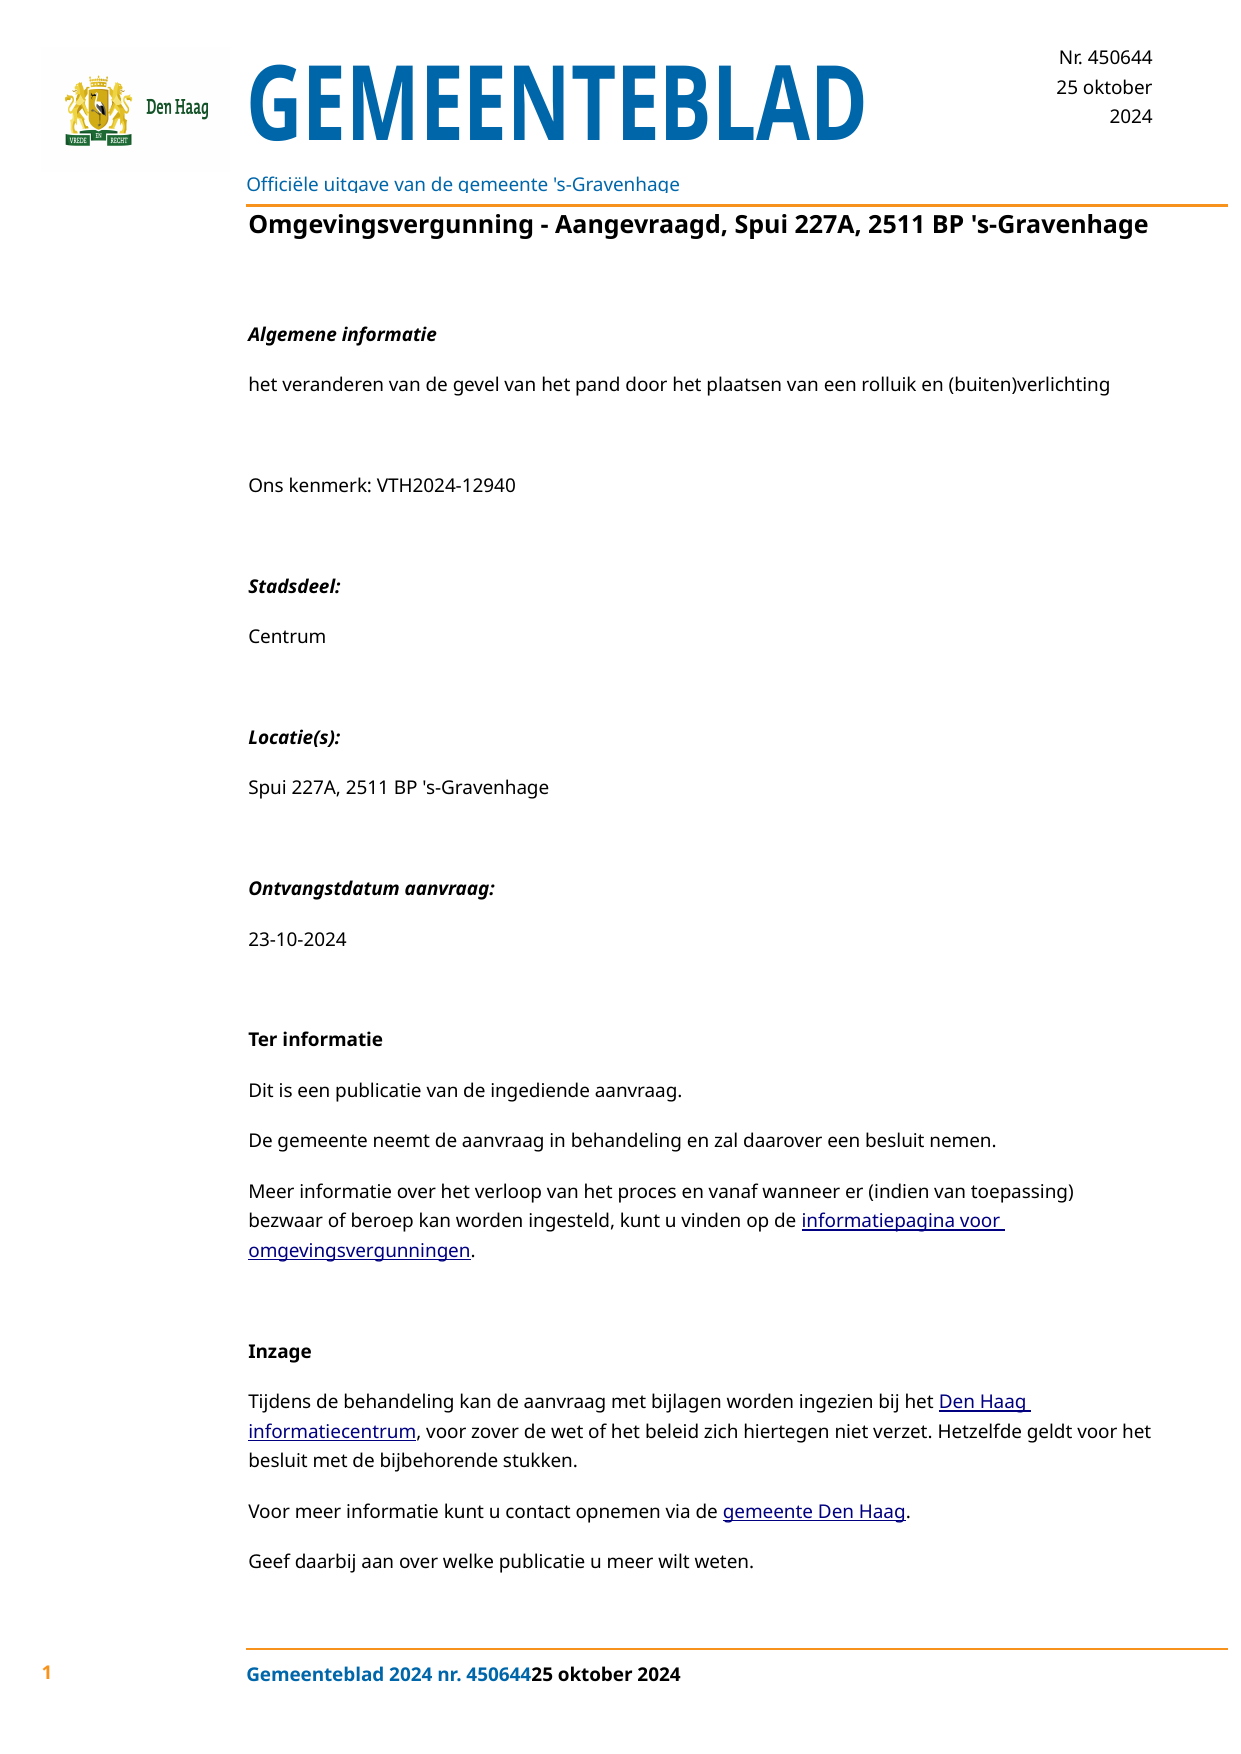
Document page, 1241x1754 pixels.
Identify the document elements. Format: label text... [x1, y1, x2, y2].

text Ontvangstdatum aanvraag: [248, 875, 1152, 901]
text Meer informatie over het verloop van het proces en vanaf wanneer er (indien van toepassing) bezwaar of beroep kan worden ingesteld, kunt u vinden op de informatiepagina voor omgevingsvergunningen. [248, 1178, 1152, 1263]
text Ter informatie [248, 1027, 1152, 1052]
text Ons kenmerk: VTH2024-12940 [248, 472, 1152, 498]
text Dit is een publicatie van de ingediende aanvraag. [248, 1077, 1152, 1103]
text Locatie(s): [248, 724, 1152, 750]
text Tijdens de behandeling kan de aanvraag met bijlagen worden ingezien bij het Den Haag informatiecentrum, voor zover de wet of het beleid zich hiertegen niet verzet. Hetzelfde geldt voor het besluit met de bijbehorende stukken. [248, 1388, 1152, 1473]
text het veranderen van de gevel van het pand door het plaatsen van een rolluik en (buiten)verlichting [248, 371, 1152, 397]
text Spui 227A, 2511 BP 's-Gravenhage [248, 774, 1152, 800]
text De gemeente neemt de aanvraag in behandeling en zal daarover een besluit nemen. [248, 1127, 1152, 1153]
text Inzage [248, 1338, 1152, 1363]
text Centrum [248, 623, 1152, 649]
text Omgevingsvergunning - Aangevraagd, Spui 227A, 2511 BP 's-Gravenhage [248, 207, 1152, 241]
picture [41, 47, 231, 172]
text Stadsdeel: [248, 573, 1152, 598]
text Voor meer informatie kunt u contact opnemen via de gemeente Den Haag. [248, 1498, 1152, 1523]
text Algemene informatie [248, 321, 1152, 346]
text Geef daarbij aan over welke publicatie u meer wilt weten. [248, 1548, 1152, 1574]
text 23-10-2024 [248, 926, 1152, 951]
